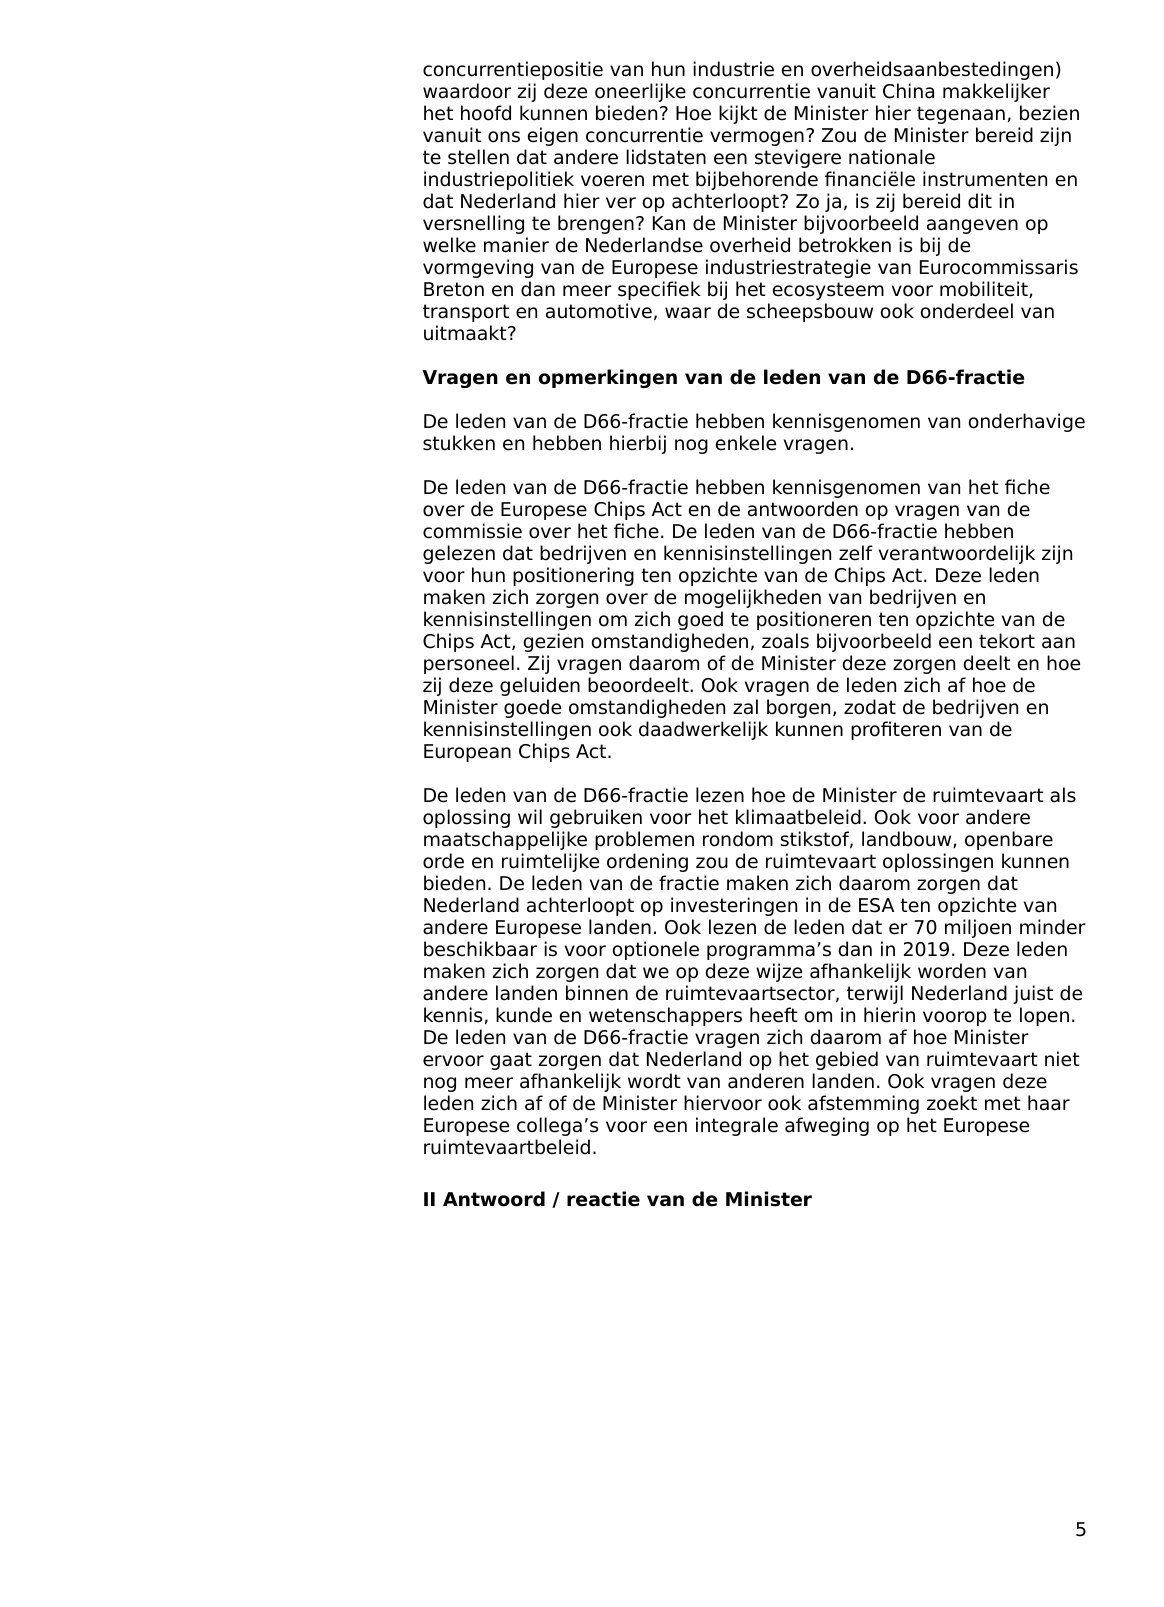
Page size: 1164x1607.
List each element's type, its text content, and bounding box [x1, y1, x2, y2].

text concurrentiepositie van hun industrie en overheidsaanbestedingen) waardoor zij deze oneerlijke concurrentie vanuit China makkelijker het hoofd kunnen bieden? Hoe kijkt de Minister hier tegenaan, bezien vanuit ons eigen concurrentie vermogen? Zou de Minister bereid zijn te stellen dat andere lidstaten een stevigere nationale industriepolitiek voeren met bijbehorende financiële instrumenten en dat Nederland hier ver op achterloopt? Zo ja, is zij bereid dit in versnelling te brengen? Kan de Minister bijvoorbeeld aangeven op welke manier de Nederlandse overheid betrokken is bij de vormgeving van de Europese industriestrategie van Eurocommissaris Breton en dan meer specifiek bij het ecosysteem voor mobiliteit, transport en automotive, waar de scheepsbouw ook onderdeel van uitmaakt? [422, 59, 1087, 345]
text De leden van de D66-fractie hebben kennisgenomen van het fiche over de Europese Chips Act en de antwoorden op vragen van de commissie over het fiche. De leden van de D66-fractie hebben gelezen dat bedrijven en kennisinstellingen zelf verantwoordelijk zijn voor hun positionering ten opzichte van de Chips Act. Deze leden maken zich zorgen over de mogelijkheden van bedrijven en kennisinstellingen om zich goed te positioneren ten opzichte van de Chips Act, gezien omstandigheden, zoals bijvoorbeeld een tekort aan personeel. Zij vragen daarom of de Minister deze zorgen deelt en hoe zij deze geluiden beoordeelt. Ook vragen de leden zich af hoe de Minister goede omstandigheden zal borgen, zodat de bedrijven en kennisinstellingen ook daadwerkelijk kunnen profiteren van de European Chips Act. [422, 477, 1087, 763]
text De leden van de D66-fractie hebben kennisgenomen van onderhavige stukken en hebben hierbij nog enkele vragen. [422, 411, 1087, 455]
subtitle Vragen en opmerkingen van de leden van de D66-fractie [422, 367, 1087, 389]
text De leden van de D66-fractie lezen hoe de Minister de ruimtevaart als oplossing wil gebruiken voor het klimaatbeleid. Ook voor andere maatschappelijke problemen rondom stikstof, landbouw, openbare orde en ruimtelijke ordening zou de ruimtevaart oplossingen kunnen bieden. De leden van de fractie maken zich daarom zorgen dat Nederland achterloopt op investeringen in de ESA ten opzichte van andere Europese landen. Ook lezen de leden dat er 70 miljoen minder beschikbaar is voor optionele programma’s dan in 2019. Deze leden maken zich zorgen dat we op deze wijze afhankelijk worden van andere landen binnen de ruimtevaartsector, terwijl Nederland juist de kennis, kunde en wetenschappers heeft om in hierin voorop te lopen. De leden van de D66-fractie vragen zich daarom af hoe Minister ervoor gaat zorgen dat Nederland op het gebied van ruimtevaart niet nog meer afhankelijk wordt van anderen landen. Ook vragen deze leden zich af of de Minister hiervoor ook afstemming zoekt met haar Europese collega’s voor een integrale afweging op het Europese ruimtevaartbeleid. [422, 785, 1087, 1159]
subtitle II Antwoord / reactie van de Minister [422, 1189, 1087, 1211]
